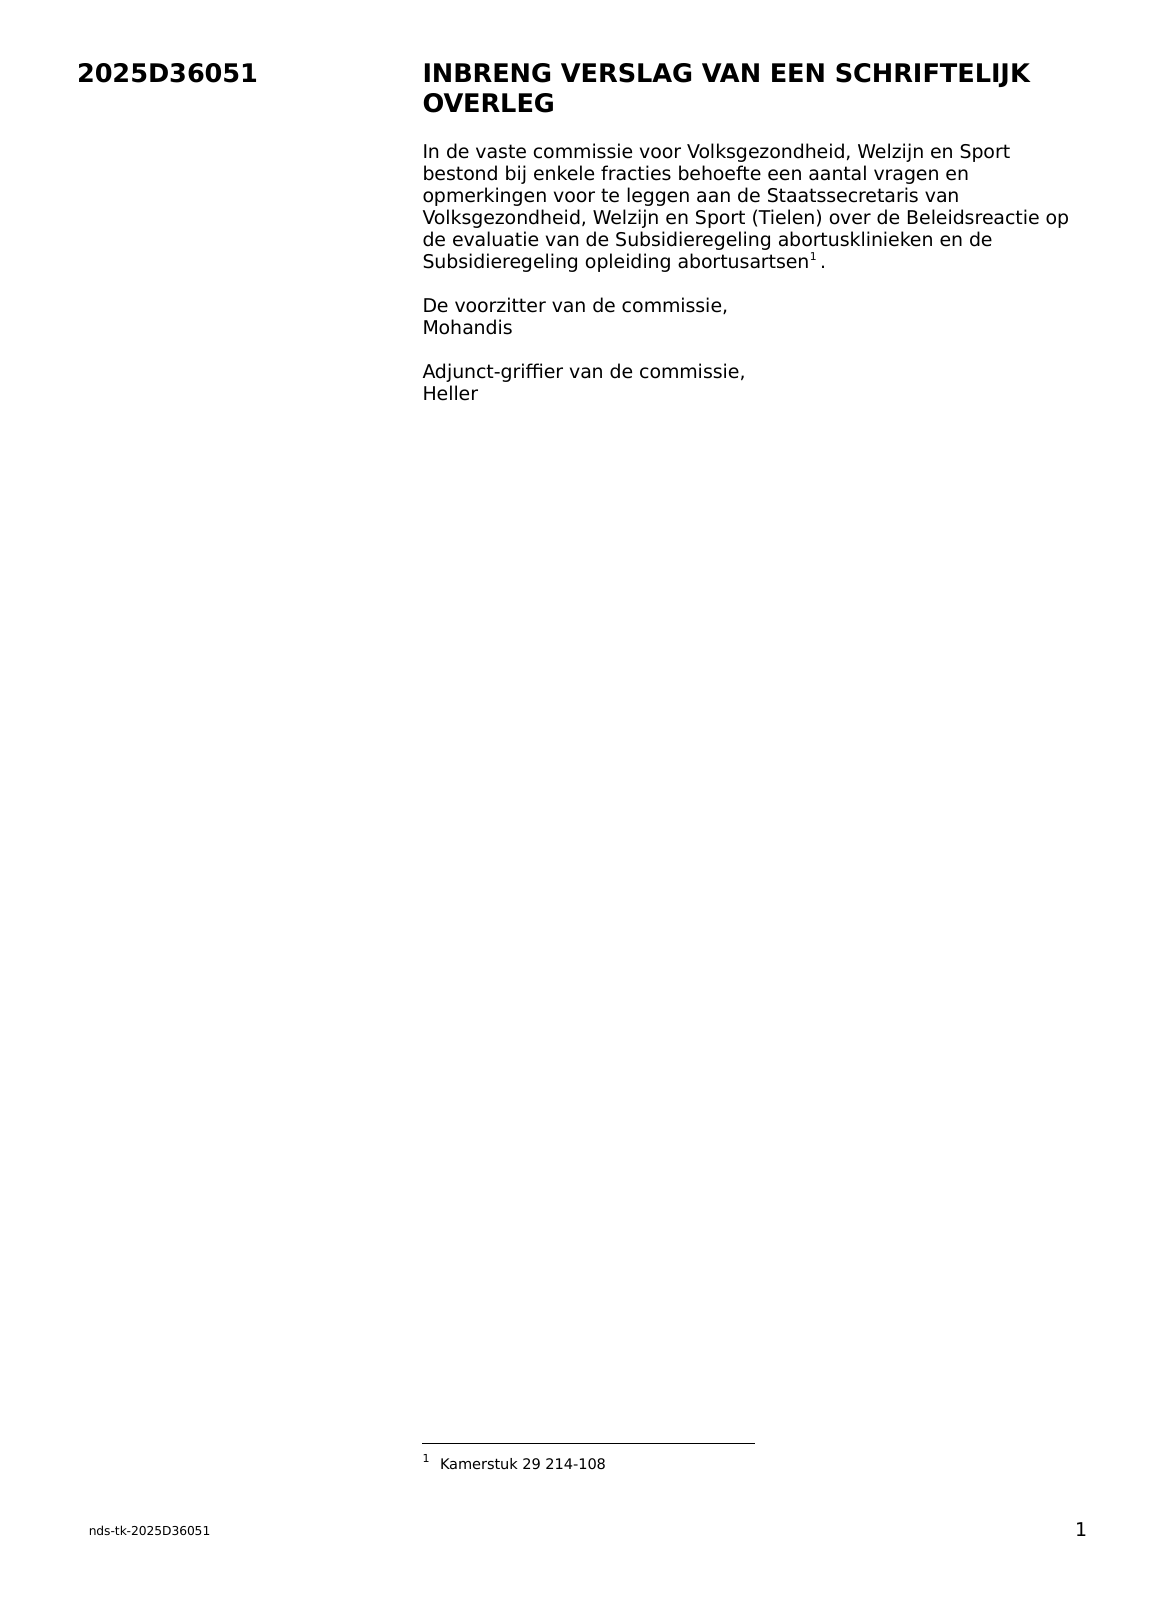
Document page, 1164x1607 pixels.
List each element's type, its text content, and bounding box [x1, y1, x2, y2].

text In de vaste commissie voor Volksgezondheid, Welzijn en Sport bestond bij enkele fracties behoefte een aantal vragen en opmerkingen voor te leggen aan de Staatssecretaris van Volksgezondheid, Welzijn en Sport (Tielen) over de Beleidsreactie op de evaluatie van de Subsidieregeling abortusklinieken en de Subsidieregeling opleiding abortusartsen. [422, 141, 1087, 272]
text Mohandis [422, 317, 1087, 339]
text 2025D36051 INBRENG VERSLAG VAN EEN SCHRIFTELIJK OVERLEG [77, 59, 1087, 118]
text Kamerstuk 29 214-108 [422, 1452, 1087, 1474]
text De voorzitter van de commissie, [422, 295, 1087, 317]
text nds-tk-2025D36051 [88, 1524, 323, 1538]
text Adjunct-griffier van de commissie, [422, 361, 1087, 383]
text Heller [422, 383, 1087, 405]
